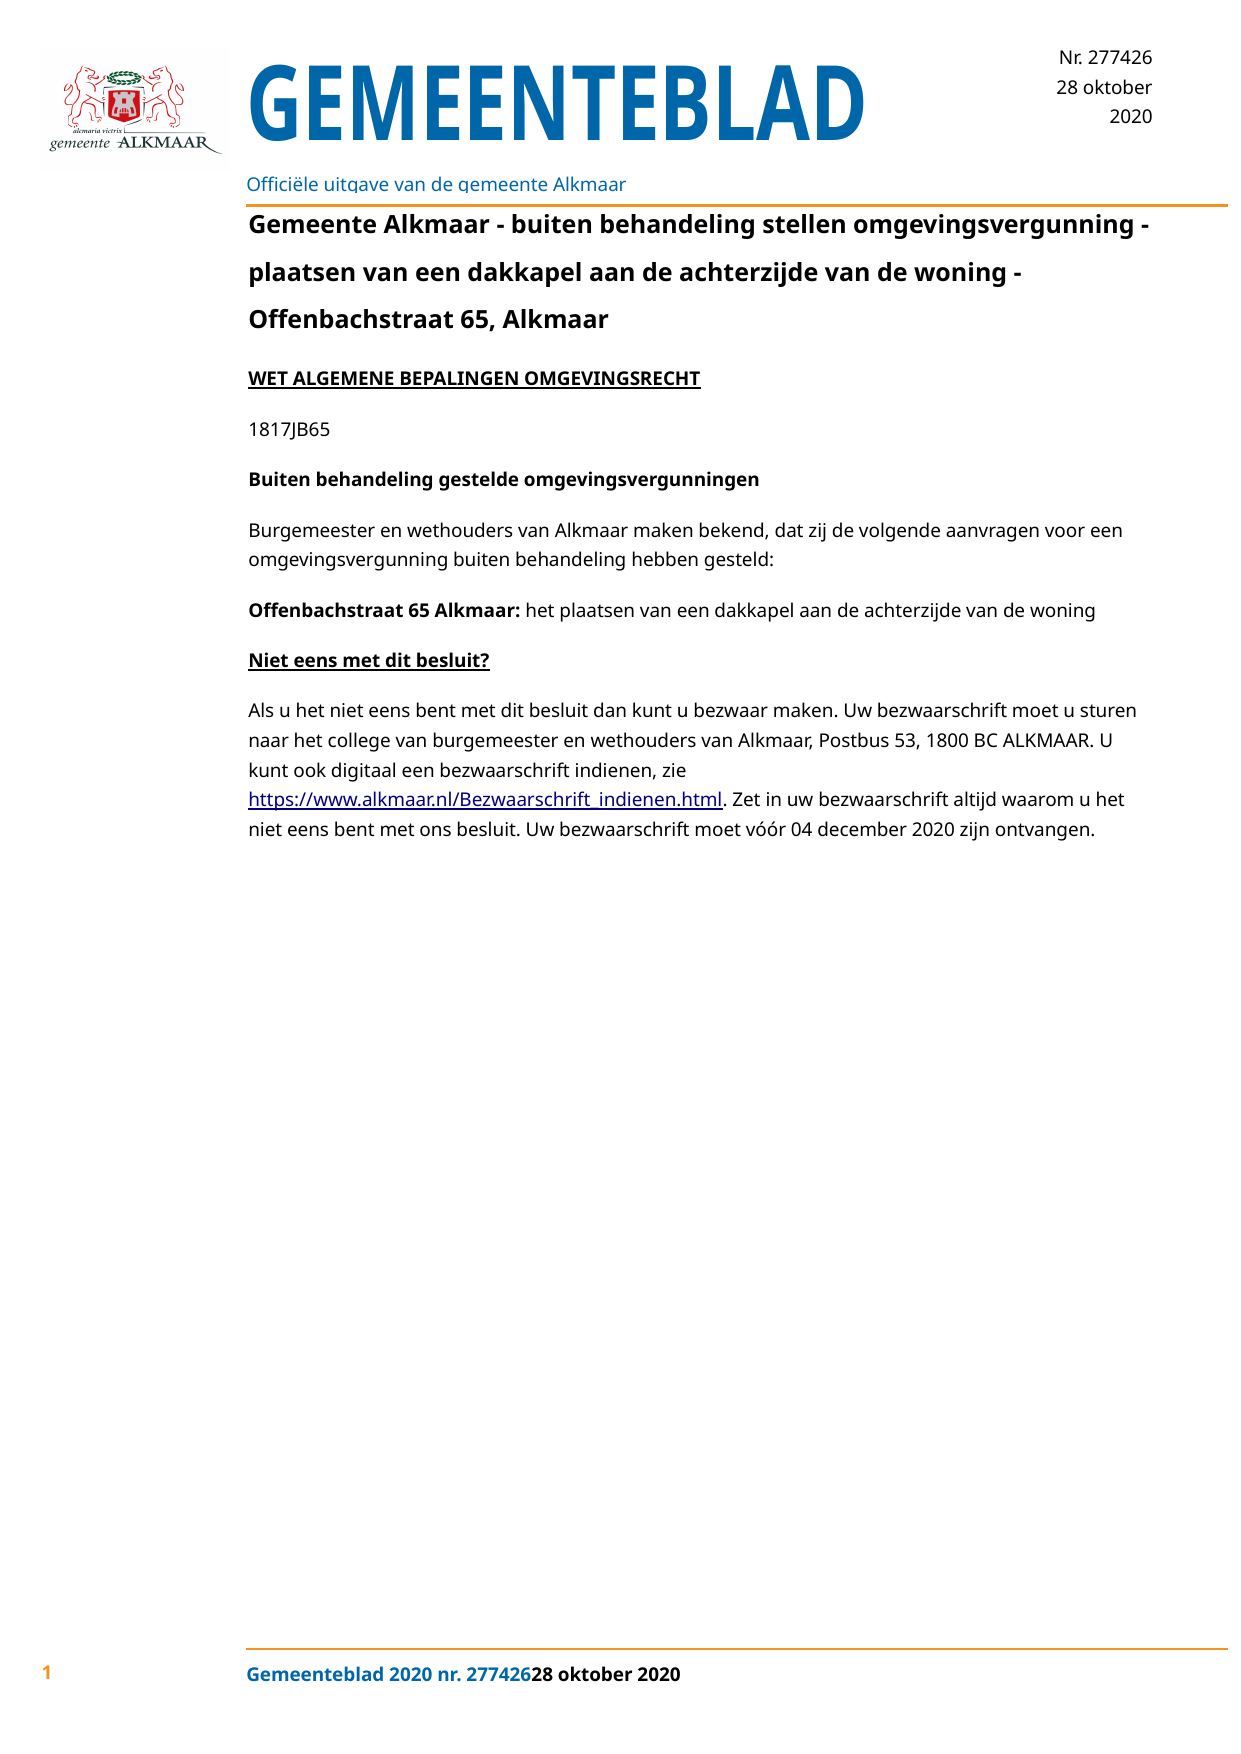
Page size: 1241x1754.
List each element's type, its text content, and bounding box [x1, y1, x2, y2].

text Gemeente Alkmaar - buiten behandeling stellen omgevingsvergunning - plaatsen van een dakkapel aan de achterzijde van de woning - Offenbachstraat 65, Alkmaar [248, 207, 1152, 336]
text WET ALGEMENE BEPALINGEN OMGEVINGSRECHT [248, 366, 1152, 391]
text 1817JB65 [248, 416, 1152, 442]
text Offenbachstraat 65 Alkmaar: het plaatsen van een dakkapel aan de achterzijde van de woning [248, 597, 1152, 622]
text Burgemeester en wethouders van Alkmaar maken bekend, dat zij de volgende aanvragen voor een omgevingsvergunning buiten behandeling hebben gesteld: [248, 517, 1152, 572]
text Als u het niet eens bent met dit besluit dan kunt u bezwaar maken. Uw bezwaarschrift moet u sturen naar het college van burgemeester en wethouders van Alkmaar, Postbus 53, 1800 BC ALKMAAR. U kunt ook digitaal een bezwaarschrift indienen, zie https://www.alkmaar.nl/Bezwaarschrift_indienen.html. Zet in uw bezwaarschrift altijd waarom u het niet eens bent met ons besluit. Uw bezwaarschrift moet vóór 04 december 2020 zijn ontvangen. [248, 698, 1152, 842]
text Buiten behandeling gestelde omgevingsvergunningen [248, 466, 1152, 492]
picture [41, 47, 231, 172]
text Niet eens met dit besluit? [248, 647, 1152, 673]
